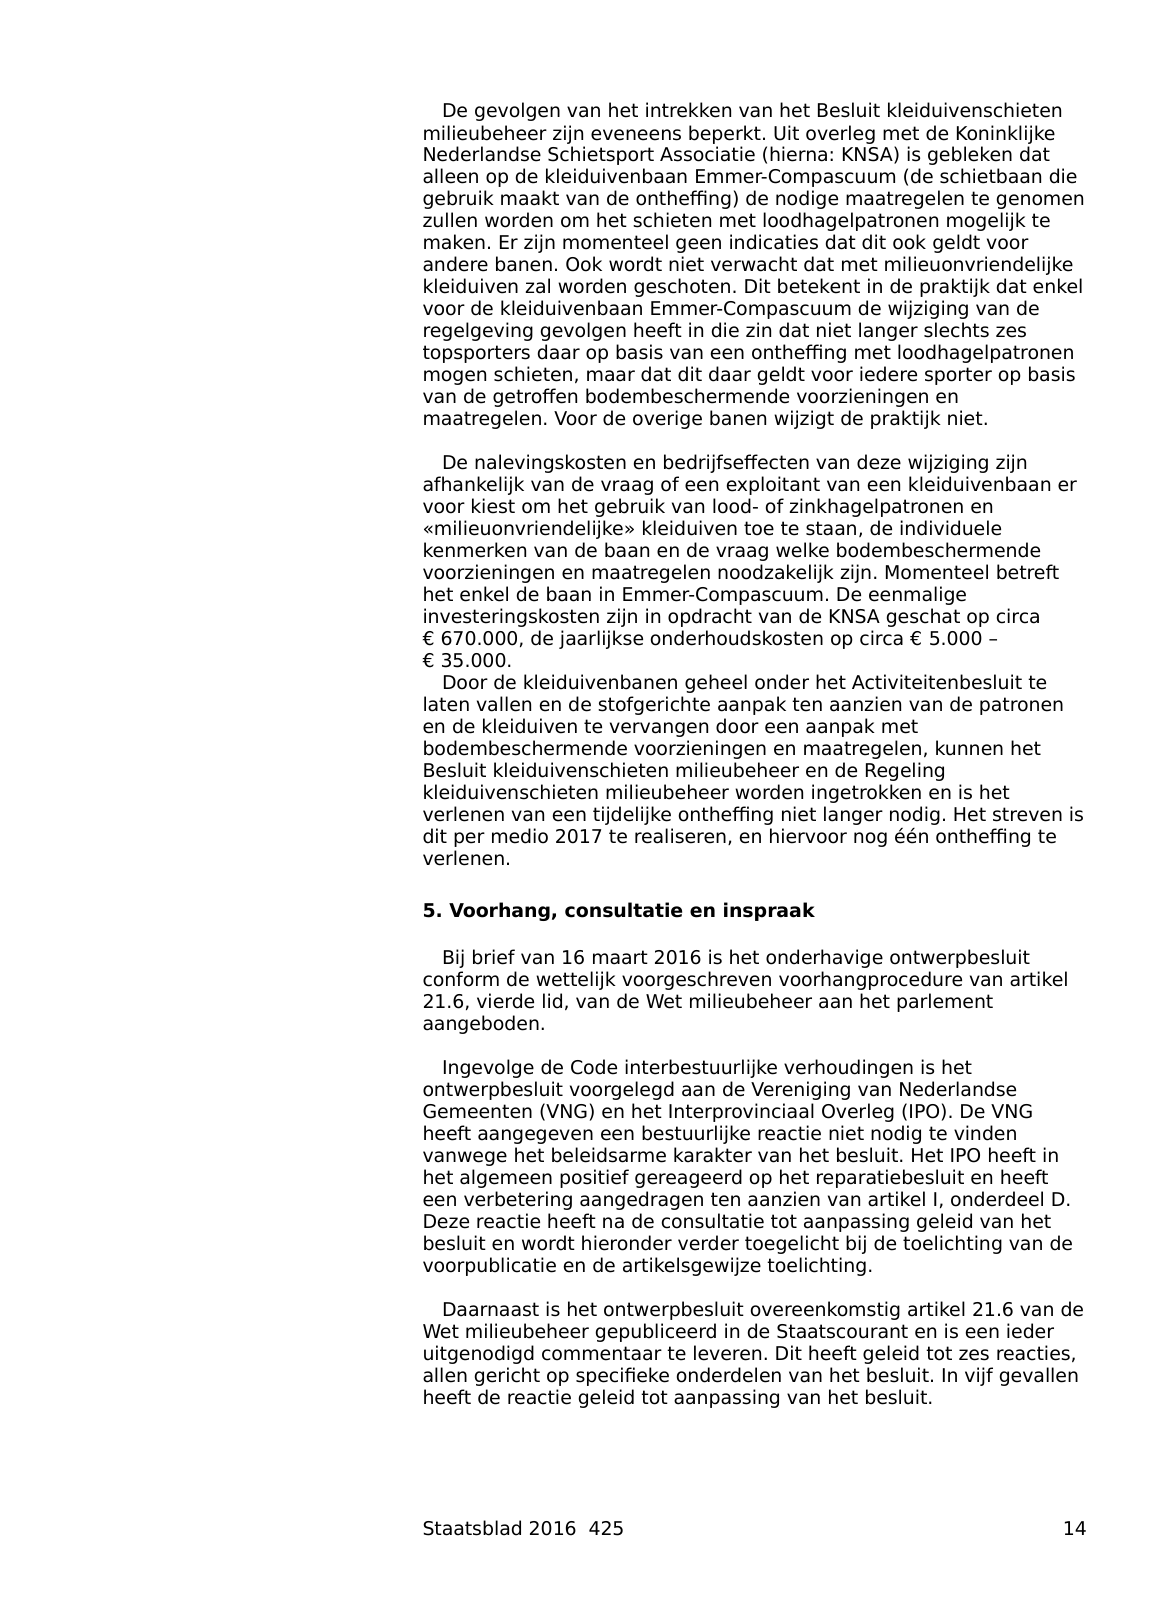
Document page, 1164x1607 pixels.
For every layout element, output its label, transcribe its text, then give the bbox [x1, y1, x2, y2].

text Ingevolge de Code interbestuurlijke verhoudingen is het ontwerpbesluit voorgelegd aan de Vereniging van Nederlandse Gemeenten (VNG) en het Interprovinciaal Overleg (IPO). De VNG heeft aangegeven een bestuurlijke reactie niet nodig te vinden vanwege het beleidsarme karakter van het besluit. Het IPO heeft in het algemeen positief gereageerd op het reparatiebesluit en heeft een verbetering aangedragen ten aanzien van artikel I, onderdeel D. Deze reactie heeft na de consultatie tot aanpassing geleid van het besluit en wordt hieronder verder toegelicht bij de toelichting van de voorpublicatie en de artikelsgewijze toelichting. [422, 1057, 1087, 1277]
text De gevolgen van het intrekken van het Besluit kleiduivenschieten milieubeheer zijn eveneens beperkt. Uit overleg met de Koninklijke Nederlandse Schietsport Associatie (hierna: KNSA) is gebleken dat alleen op de kleiduivenbaan Emmer-Compascuum (de schietbaan die gebruik maakt van de ontheffing) de nodige maatregelen te genomen zullen worden om het schieten met loodhagelpatronen mogelijk te maken. Er zijn momenteel geen indicaties dat dit ook geldt voor andere banen. Ook wordt niet verwacht dat met milieuonvriendelijke kleiduiven zal worden geschoten. Dit betekent in de praktijk dat enkel voor de kleiduivenbaan Emmer-Compascuum de wijziging van de regelgeving gevolgen heeft in die zin dat niet langer slechts zes topsporters daar op basis van een ontheffing met loodhagelpatronen mogen schieten, maar dat dit daar geldt voor iedere sporter op basis van de getroffen bodembeschermende voorzieningen en maatregelen. Voor de overige banen wijzigt de praktijk niet. [422, 100, 1087, 430]
text Daarnaast is het ontwerpbesluit overeenkomstig artikel 21.6 van de Wet milieubeheer gepubliceerd in de Staatscourant en is een ieder uitgenodigd commentaar te leveren. Dit heeft geleid tot zes reacties, allen gericht op specifieke onderdelen van het besluit. In vijf gevallen heeft de reactie geleid tot aanpassing van het besluit. [422, 1299, 1087, 1409]
text Door de kleiduivenbanen geheel onder het Activiteitenbesluit te laten vallen en de stofgerichte aanpak ten aanzien van de patronen en de kleiduiven te vervangen door een aanpak met bodembeschermende voorzieningen en maatregelen, kunnen het Besluit kleiduivenschieten milieubeheer en de Regeling kleiduivenschieten milieubeheer worden ingetrokken en is het verlenen van een tijdelijke ontheffing niet langer nodig. Het streven is dit per medio 2017 te realiseren, en hiervoor nog één ontheffing te verlenen. [422, 672, 1087, 870]
text Bij brief van 16 maart 2016 is het onderhavige ontwerpbesluit conform de wettelijk voorgeschreven voorhangprocedure van artikel 21.6, vierde lid, van de Wet milieubeheer aan het parlement aangeboden. [422, 947, 1087, 1035]
text De nalevingskosten en bedrijfseffecten van deze wijziging zijn afhankelijk van de vraag of een exploitant van een kleiduivenbaan er voor kiest om het gebruik van lood- of zinkhagelpatronen en «milieuonvriendelijke» kleiduiven toe te staan, de individuele kenmerken van de baan en de vraag welke bodembeschermende voorzieningen en maatregelen noodzakelijk zijn. Momenteel betreft het enkel de baan in Emmer-Compascuum. De eenmalige investeringskosten zijn in opdracht van de KNSA geschat op circa € 670.000, de jaarlijkse onderhoudskosten op circa € 5.000 – € 35.000. [422, 452, 1087, 672]
subtitle 5. Voorhang, consultatie en inspraak [422, 900, 1087, 922]
